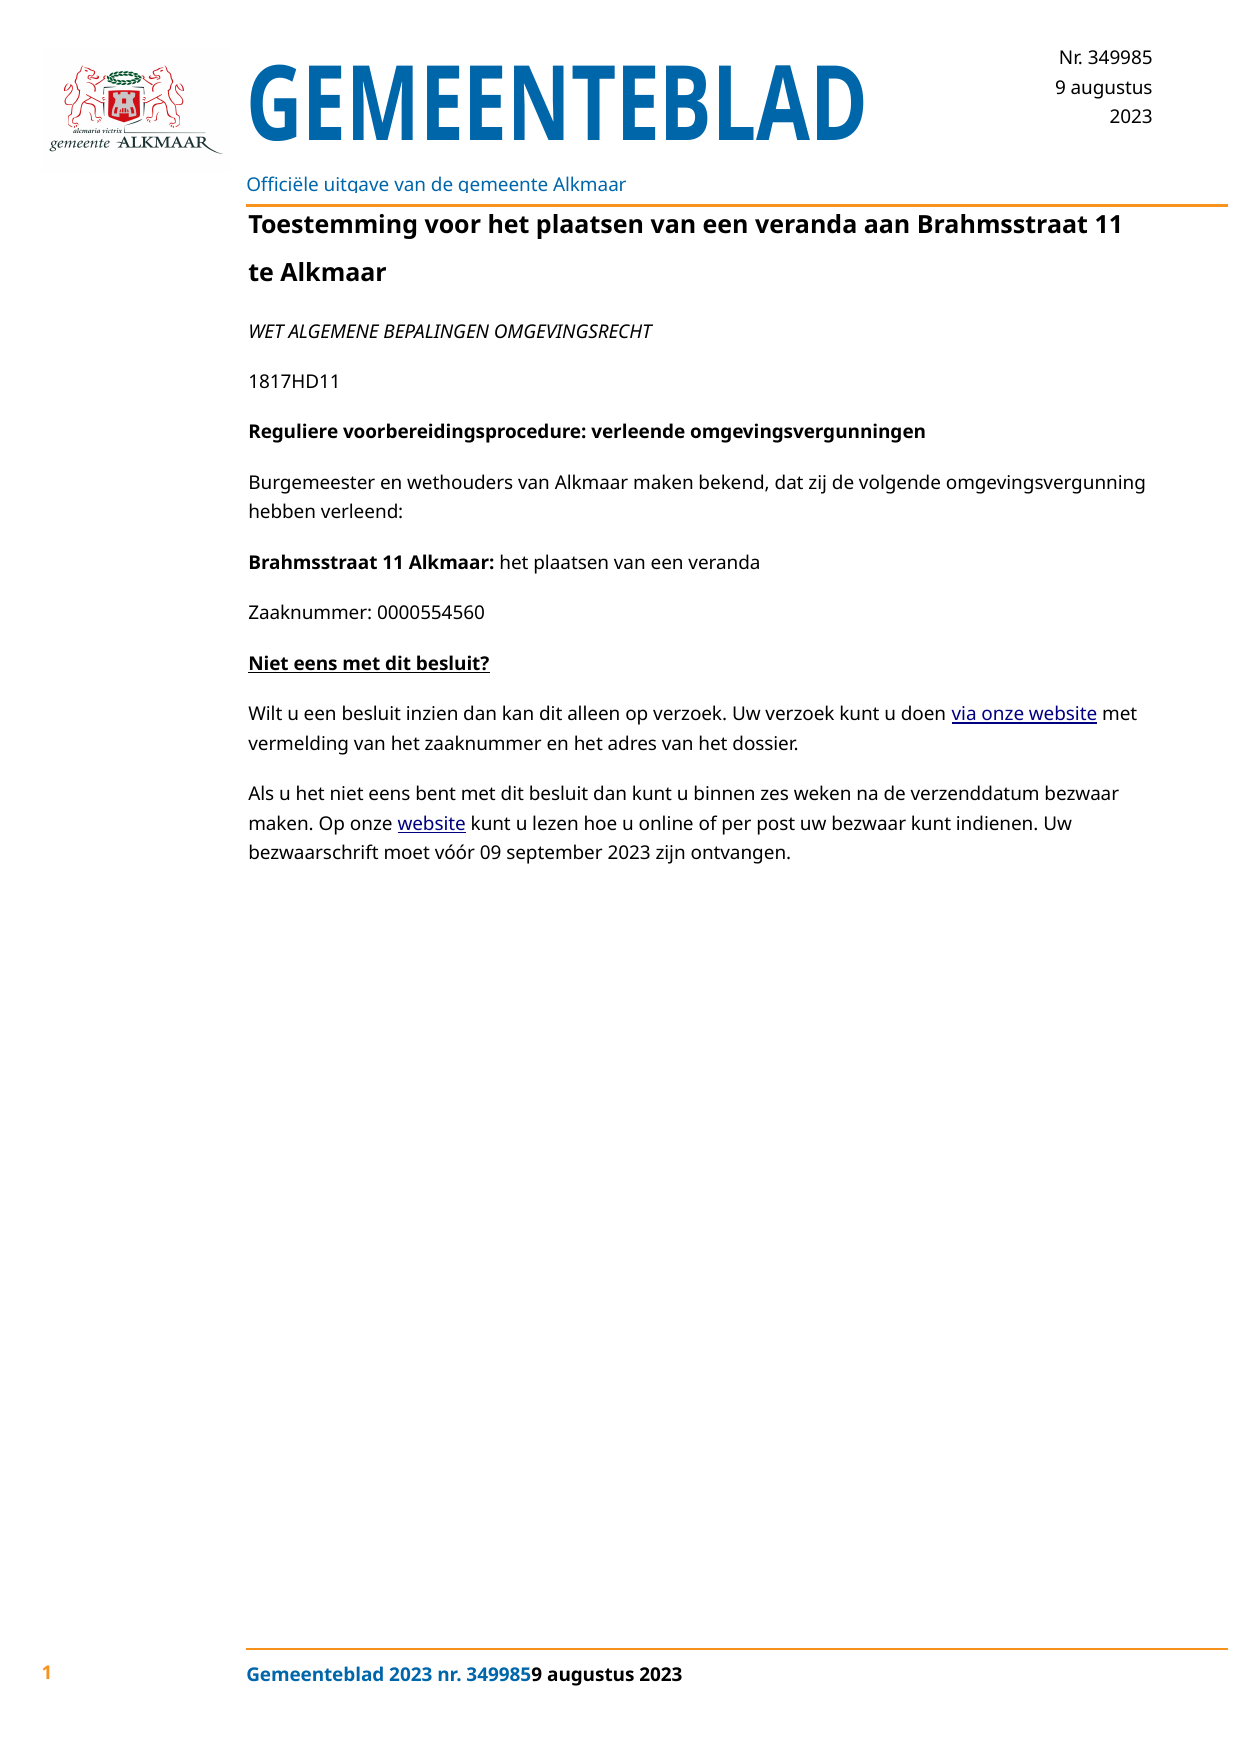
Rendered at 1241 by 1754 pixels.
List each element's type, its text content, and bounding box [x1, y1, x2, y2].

text Brahmsstraat 11 Alkmaar: het plaatsen van een veranda [248, 549, 1152, 575]
text WET ALGEMENE BEPALINGEN OMGEVINGSRECHT [248, 318, 1152, 344]
picture [41, 47, 231, 172]
text Zaaknummer: 0000554560 [248, 599, 1152, 625]
text Wilt u een besluit inzien dan kan dit alleen op verzoek. Uw verzoek kunt u doen via onze website met vermelding van het zaaknummer en het adres van het dossier. [248, 700, 1152, 756]
text Reguliere voorbereidingsprocedure: verleende omgevingsvergunningen [248, 419, 1152, 444]
text Toestemming voor het plaatsen van een veranda aan Brahmsstraat 11 te Alkmaar [248, 207, 1152, 288]
text 1817HD11 [248, 368, 1152, 394]
text Niet eens met dit besluit? [248, 650, 1152, 676]
text Als u het niet eens bent met dit besluit dan kunt u binnen zes weken na de verzenddatum bezwaar maken. Op onze website kunt u lezen hoe u online of per post uw bezwaar kunt indienen. Uw bezwaarschrift moet vóór 09 september 2023 zijn ontvangen. [248, 780, 1152, 865]
text Burgemeester en wethouders van Alkmaar maken bekend, dat zij de volgende omgevingsvergunning hebben verleend: [248, 469, 1152, 524]
